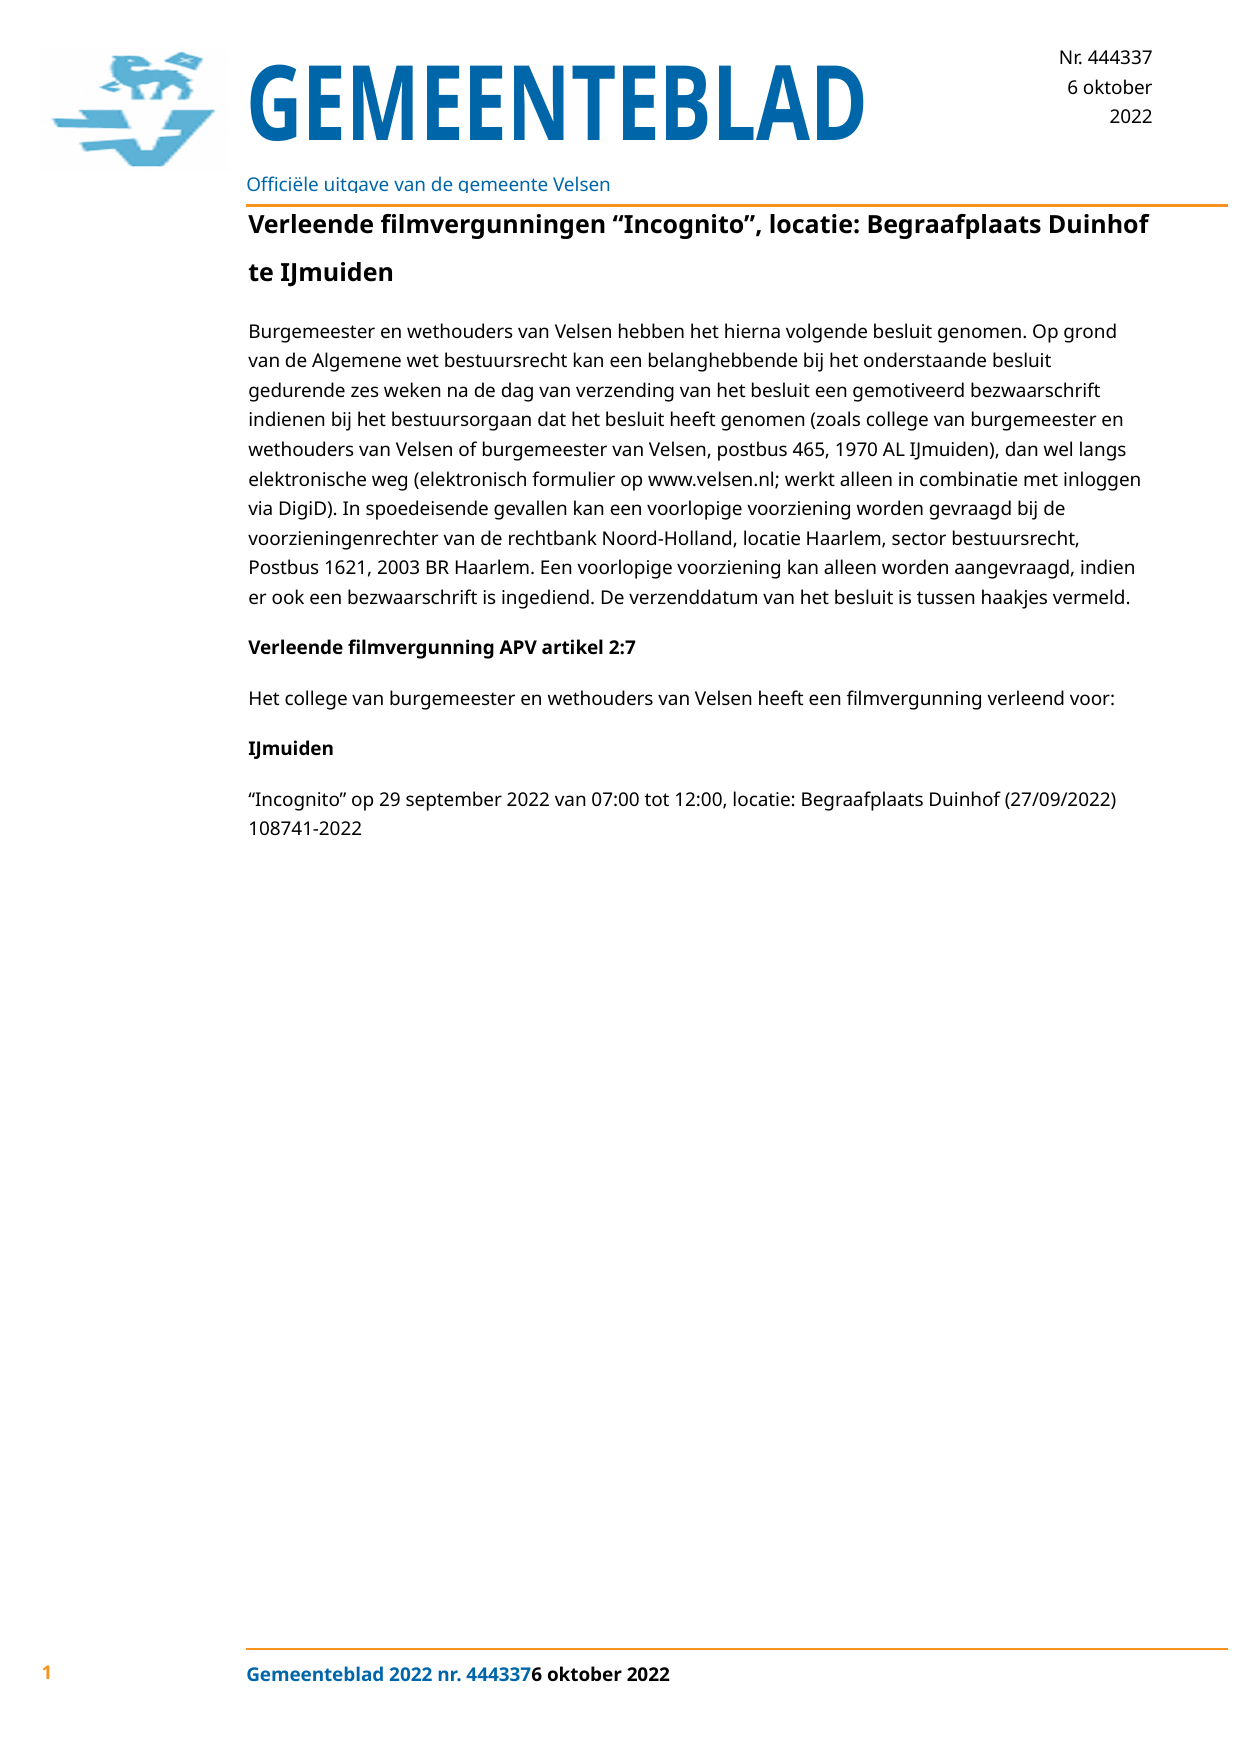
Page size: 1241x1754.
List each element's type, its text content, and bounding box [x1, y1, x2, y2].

text Burgemeester en wethouders van Velsen hebben het hierna volgende besluit genomen. Op grond van de Algemene wet bestuursrecht kan een belanghebbende bij het onderstaande besluit gedurende zes weken na de dag van verzending van het besluit een gemotiveerd bezwaarschrift indienen bij het bestuursorgaan dat het besluit heeft genomen (zoals college van burgemeester en wethouders van Velsen of burgemeester van Velsen, postbus 465, 1970 AL IJmuiden), dan wel langs elektronische weg (elektronisch formulier op www.velsen.nl; werkt alleen in combinatie met inloggen via DigiD). In spoedeisende gevallen kan een voorlopige voorziening worden gevraagd bij de voorzieningenrechter van de rechtbank Noord-Holland, locatie Haarlem, sector bestuursrecht, Postbus 1621, 2003 BR Haarlem. Een voorlopige voorziening kan alleen worden aangevraagd, indien er ook een bezwaarschrift is ingediend. De verzenddatum van het besluit is tussen haakjes vermeld. [248, 318, 1152, 610]
text Het college van burgemeester en wethouders van Velsen heeft een filmvergunning verleend voor: [248, 685, 1152, 711]
text IJmuiden [248, 735, 1152, 761]
picture [41, 47, 231, 172]
text Verleende filmvergunning APV artikel 2:7 [248, 634, 1152, 660]
text “Incognito” op 29 september 2022 van 07:00 tot 12:00, locatie: Begraafplaats Duinhof (27/09/2022) 108741-2022 [248, 786, 1152, 841]
text Verleende filmvergunningen “Incognito”, locatie: Begraafplaats Duinhof te IJmuiden [248, 207, 1152, 288]
